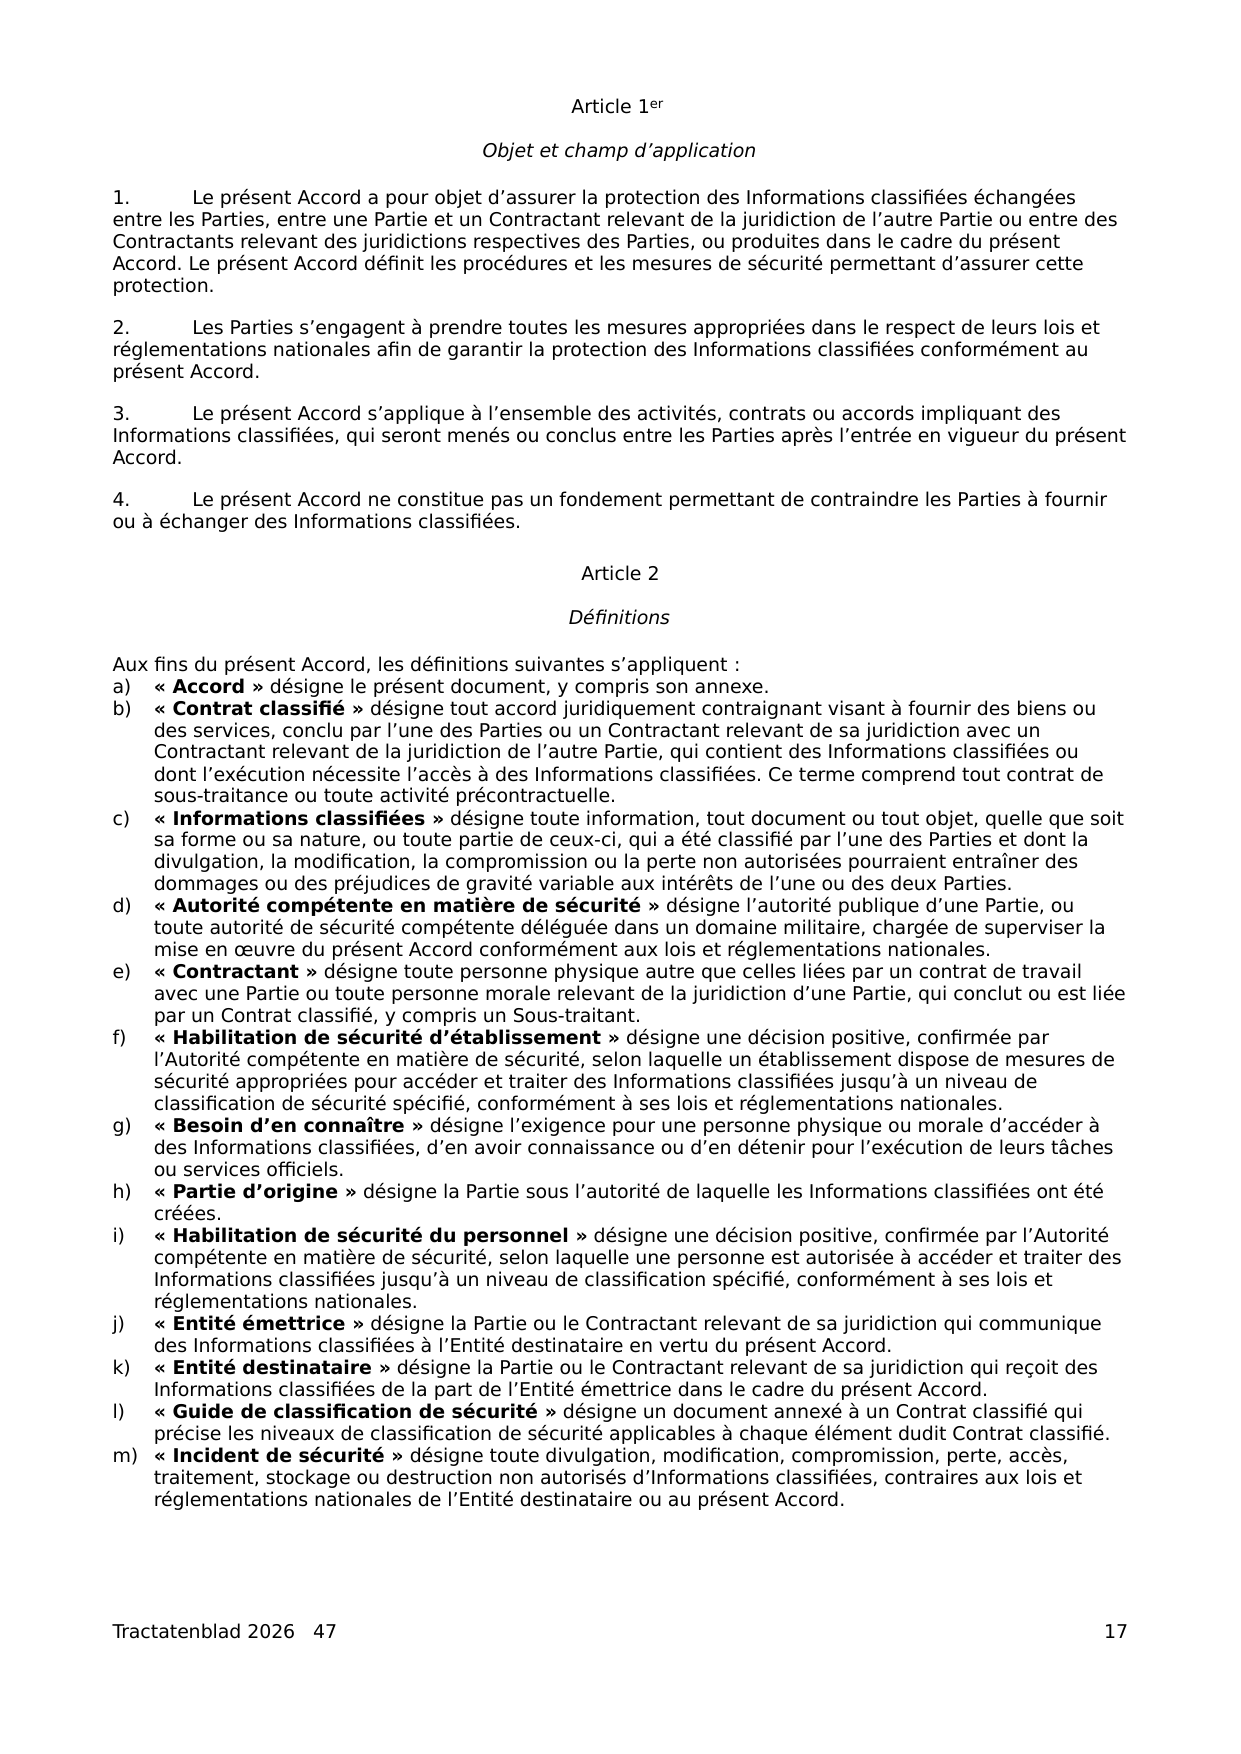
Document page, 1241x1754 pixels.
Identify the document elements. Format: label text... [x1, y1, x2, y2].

text 1. Le présent Accord a pour objet d’assurer la protection des Informations classifiées échangées entre les Parties, entre une Partie et un Contractant relevant de la juridiction de l’autre Partie ou entre des Contractants relevant des juridictions respectives des Parties, ou produites dans le cadre du présent Accord. Le présent Accord définit les procédures et les mesures de sécurité permettant d’assurer cette protection. [112, 187, 1128, 297]
text 2. Les Parties s’engagent à prendre toutes les mesures appropriées dans le respect de leurs lois et réglementations nationales afin de garantir la protection des Informations classifiées conformément au présent Accord. [112, 317, 1128, 383]
text d) « Autorité compétente en matière de sécurité » désigne l’autorité publique d’une Partie, ou toute autorité de sécurité compétente déléguée dans un domaine militaire, chargée de superviser la mise en œuvre du présent Accord conformément aux lois et réglementations nationales. [112, 895, 1128, 961]
text c) « Informations classifiées » désigne toute information, tout document ou tout objet, quelle que soit sa forme ou sa nature, ou toute partie de ceux-ci, qui a été classifié par l’une des Parties et dont la divulgation, la modification, la compromission ou la perte non autorisées pourraient entraîner des dommages ou des préjudices de gravité variable aux intérêts de l’une ou des deux Parties. [112, 807, 1128, 895]
text k) « Entité destinataire » désigne la Partie ou le Contractant relevant de sa juridiction qui reçoit des Informations classifiées de la part de l’Entité émettrice dans le cadre du présent Accord. [112, 1357, 1128, 1401]
text Aux fins du présent Accord, les définitions suivantes s’appliquent : [112, 653, 1128, 676]
text f) « Habilitation de sécurité d’établissement » désigne une décision positive, confirmée par l’Autorité compétente en matière de sécurité, selon laquelle un établissement dispose de mesures de sécurité appropriées pour accéder et traiter des Informations classifiées jusqu’à un niveau de classification de sécurité spécifié, conformément à ses lois et réglementations nationales. [112, 1027, 1128, 1115]
text m) « Incident de sécurité » désigne toute divulgation, modification, compromission, perte, accès, traitement, stockage ou destruction non autorisés d’Informations classifiées, contraires aux lois et réglementations nationales de l’Entité destinataire ou au présent Accord. [112, 1445, 1128, 1511]
text i) « Habilitation de sécurité du personnel » désigne une décision positive, confirmée par l’Autorité compétente en matière de sécurité, selon laquelle une personne est autorisée à accéder et traiter des Informations classifiées jusqu’à un niveau de classification spécifié, conformément à ses lois et réglementations nationales. [112, 1225, 1128, 1313]
text a) « Accord » désigne le présent document, y compris son annexe. [112, 676, 1128, 697]
text 3. Le présent Accord s’applique à l’ensemble des activités, contrats ou accords impliquant des Informations classifiées, qui seront menés ou conclus entre les Parties après l’entrée en vigueur du présent Accord. [112, 403, 1128, 469]
text e) « Contractant » désigne toute personne physique autre que celles liées par un contrat de travail avec une Partie ou toute personne morale relevant de la juridiction d’une Partie, qui conclut ou est liée par un Contrat classifié, y compris un Sous-traitant. [112, 961, 1128, 1027]
subtitle Article 1er Objet et champ d’application [112, 96, 1128, 162]
text 4. Le présent Accord ne constitue pas un fondement permettant de contraindre les Parties à fournir ou à échanger des Informations classifiées. [112, 489, 1128, 533]
text j) « Entité émettrice » désigne la Partie ou le Contractant relevant de sa juridiction qui communique des Informations classifiées à l’Entité destinataire en vertu du présent Accord. [112, 1313, 1128, 1357]
text h) « Partie d’origine » désigne la Partie sous l’autorité de laquelle les Informations classifiées ont été créées. [112, 1181, 1128, 1225]
text g) « Besoin d’en connaître » désigne l’exigence pour une personne physique ou morale d’accéder à des Informations classifiées, d’en avoir connaissance ou d’en détenir pour l’exécution de leurs tâches ou services officiels. [112, 1115, 1128, 1181]
text b) « Contrat classifié » désigne tout accord juridiquement contraignant visant à fournir des biens ou des services, conclu par l’une des Parties ou un Contractant relevant de sa juridiction avec un Contractant relevant de la juridiction de l’autre Partie, qui contient des Informations classifiées ou dont l’exécution nécessite l’accès à des Informations classifiées. Ce terme comprend tout contrat de sous-traitance ou toute activité précontractuelle. [112, 697, 1128, 807]
text l) « Guide de classification de sécurité » désigne un document annexé à un Contrat classifié qui précise les niveaux de classification de sécurité applicables à chaque élément dudit Contrat classifié. [112, 1401, 1128, 1445]
subtitle Article 2 Définitions [112, 563, 1128, 628]
